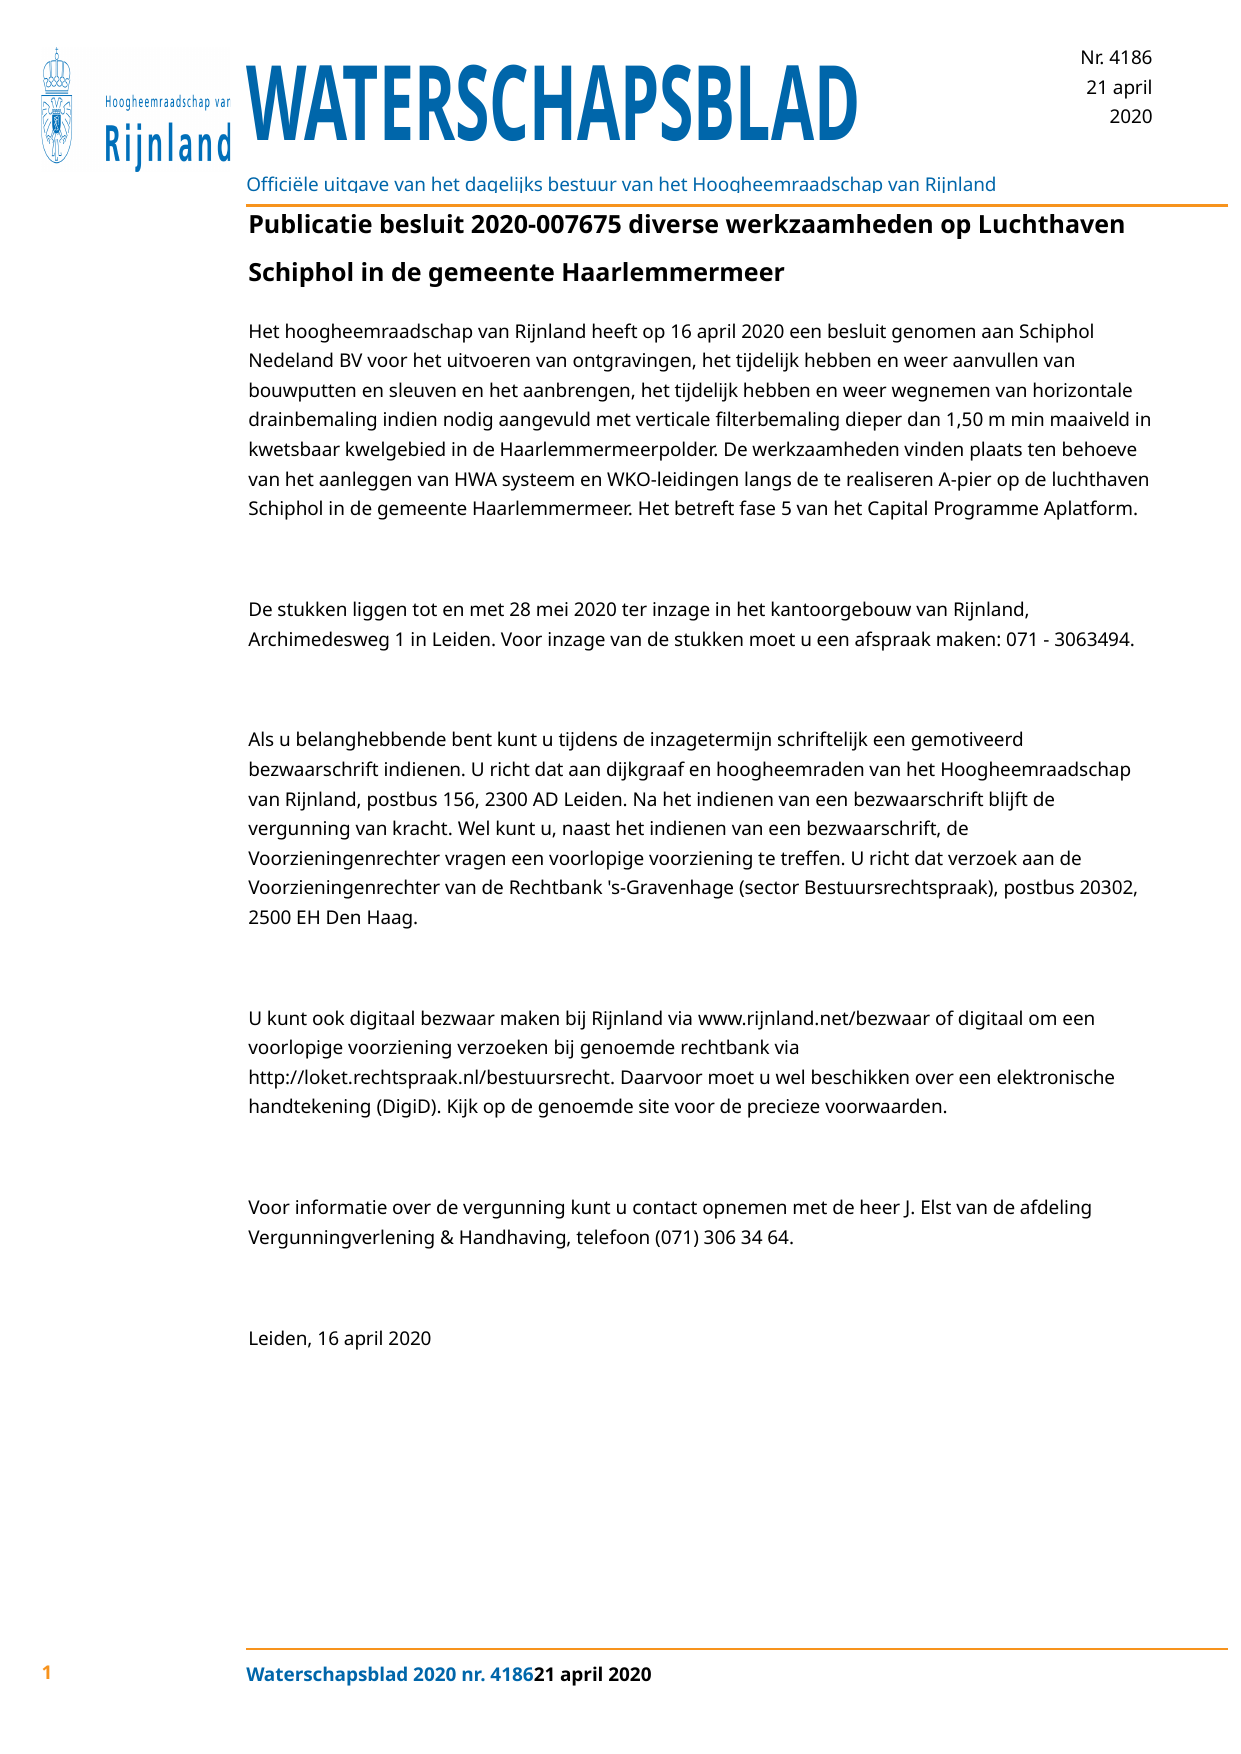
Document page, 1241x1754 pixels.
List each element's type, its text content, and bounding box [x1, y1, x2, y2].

text Voor informatie over de vergunning kunt u contact opnemen met de heer J. Elst van de afdeling Vergunningverlening & Handhaving, telefoon (071) 306 34 64. [248, 1194, 1152, 1250]
text Het hoogheemraadschap van Rijnland heeft op 16 april 2020 een besluit genomen aan Schiphol Nedeland BV voor het uitvoeren van ontgravingen, het tijdelijk hebben en weer aanvullen van bouwputten en sleuven en het aanbrengen, het tijdelijk hebben en weer wegnemen van horizontale drainbemaling indien nodig aangevuld met verticale filterbemaling dieper dan 1,50 m min maaiveld in kwetsbaar kwelgebied in de Haarlemmermeerpolder. De werkzaamheden vinden plaats ten behoeve van het aanleggen van HWA systeem en WKO-leidingen langs de te realiseren A-pier op de luchthaven Schiphol in de gemeente Haarlemmermeer. Het betreft fase 5 van het Capital Programme Aplatform. [248, 318, 1152, 521]
text Leiden, 16 april 2020 [248, 1325, 1152, 1351]
text Publicatie besluit 2020-007675 diverse werkzaamheden op Luchthaven Schiphol in de gemeente Haarlemmermeer [248, 207, 1152, 288]
text Als u belanghebbende bent kunt u tijdens de inzagetermijn schriftelijk een gemotiveerd bezwaarschrift indienen. U richt dat aan dijkgraaf en hoogheemraden van het Hoogheemraadschap van Rijnland, postbus 156, 2300 AD Leiden. Na het indienen van een bezwaarschrift blijft de vergunning van kracht. Wel kunt u, naast het indienen van een bezwaarschrift, de Voorzieningenrechter vragen een voorlopige voorziening te treffen. U richt dat verzoek aan de Voorzieningenrechter van de Rechtbank 's-Gravenhage (sector Bestuursrechtspraak), postbus 20302, 2500 EH Den Haag. [248, 727, 1152, 930]
text U kunt ook digitaal bezwaar maken bij Rijnland via www.rijnland.net/bezwaar of digitaal om een voorlopige voorziening verzoeken bij genoemde rechtbank via http://loket.rechtspraak.nl/bestuursrecht. Daarvoor moet u wel beschikken over een elektronische handtekening (DigiD). Kijk op de genoemde site voor de precieze voorwaarden. [248, 1005, 1152, 1119]
text De stukken liggen tot en met 28 mei 2020 ter inzage in het kantoorgebouw van Rijnland, Archimedesweg 1 in Leiden. Voor inzage van de stukken moet u een afspraak maken: 071 - 3063494. [248, 596, 1152, 652]
picture [41, 47, 231, 172]
